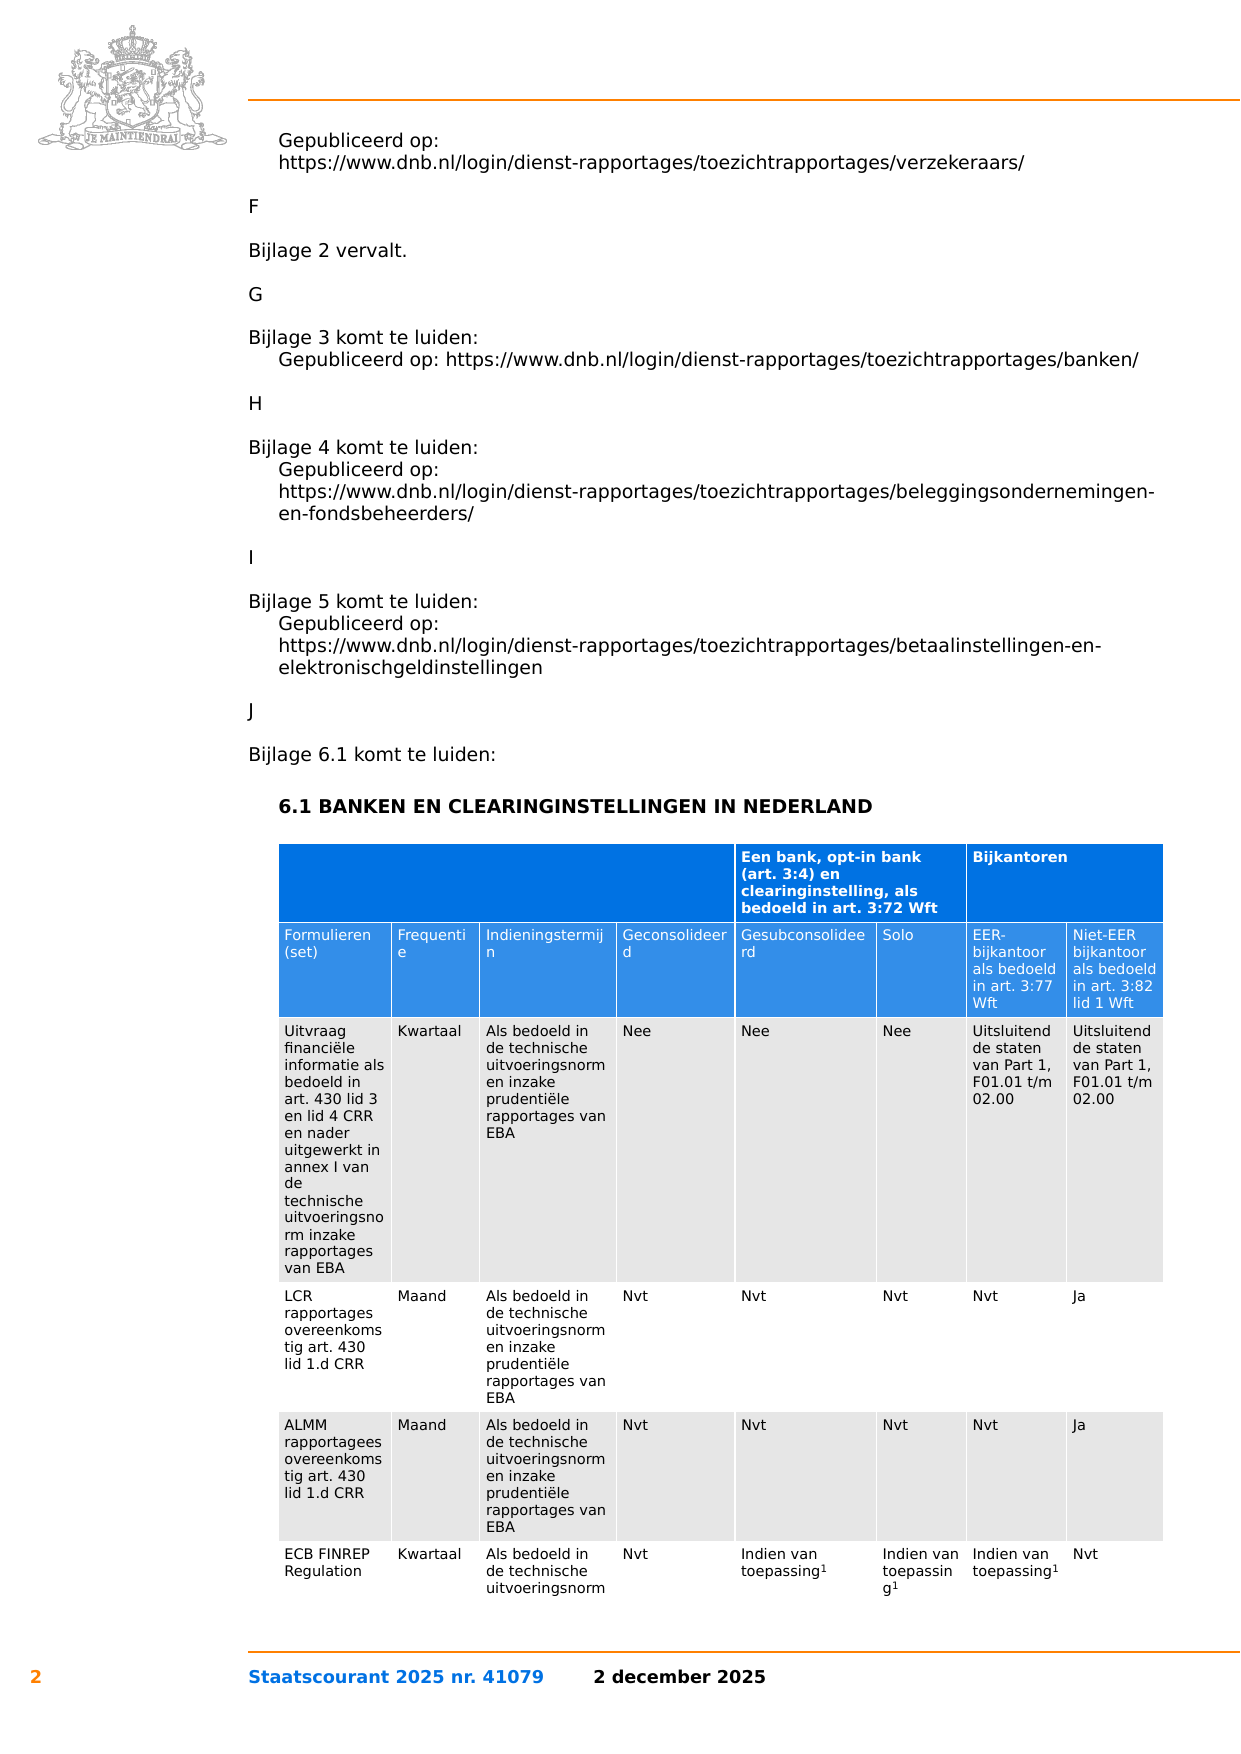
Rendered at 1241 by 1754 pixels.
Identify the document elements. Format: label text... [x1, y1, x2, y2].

text Gepubliceerd op: https://www.dnb.nl/login/dienst-rapportages/toezichtrapportages/betaalinstellingen-en-elektronischgeldinstellingen [278, 613, 1163, 678]
table_cell Nvt [877, 1283, 966, 1411]
text Gepubliceerd op: https://www.dnb.nl/login/dienst-rapportages/toezichtrapportages/banken/ [278, 349, 1163, 371]
table_cell Als bedoeld in de technische uitvoeringsnorm [480, 1542, 616, 1602]
table_cell EER-bijkantoor als bedoeld in art. 3:77 Wft [967, 923, 1066, 1017]
subtitle 6.1 BANKEN EN CLEARINGINSTELLINGEN IN NEDERLAND [278, 796, 1163, 818]
table_cell Nvt [1067, 1542, 1163, 1602]
text Bijlage 4 komt te luiden: [248, 437, 1163, 459]
table_cell Nvt [967, 1283, 1066, 1411]
table_cell Niet-EER bijkantoor als bedoeld in art. 3:82 lid 1 Wft [1067, 923, 1163, 1017]
table_cell LCR rapportages overeenkomstig art. 430 lid 1.d CRR [279, 1283, 391, 1411]
table_cell Nvt [736, 1412, 876, 1541]
table_header [279, 844, 734, 922]
table_cell Nee [736, 1018, 876, 1282]
text Bijlage 6.1 komt te luiden: [248, 744, 1163, 766]
table_cell Als bedoeld in de technische uitvoeringsnormen inzake prudentiële rapportages van EBA [480, 1283, 616, 1411]
text Bijlage 3 komt te luiden: [248, 327, 1163, 349]
text H [248, 393, 1163, 415]
table_cell Nvt [617, 1542, 734, 1602]
text J [248, 700, 1163, 722]
table_cell Indieningstermijn [480, 923, 616, 1017]
text Gepubliceerd op: https://www.dnb.nl/login/dienst-rapportages/toezichtrapportages/verzekeraars/ [278, 130, 1163, 174]
table_cell Indien van toepassing1 [967, 1542, 1066, 1602]
text I [248, 547, 1163, 569]
table_cell Formulieren (set) [279, 923, 391, 1017]
table_cell Frequentie [392, 923, 479, 1017]
table_cell Nvt [877, 1412, 966, 1541]
table_cell Indien van toepassing1 [877, 1542, 966, 1602]
table_cell Nvt [617, 1283, 734, 1411]
table_cell Gesubconsolideerd [736, 923, 876, 1017]
text Gepubliceerd op: https://www.dnb.nl/login/dienst-rapportages/toezichtrapportages/beleggingsondernemingen-en-fondsbeheerders/ [278, 459, 1163, 525]
table_cell Uitvraag financiële informatie als bedoeld in art. 430 lid 3 en lid 4 CRR en nader uitgewerkt in annex I van de technische uitvoeringsnorm inzake rapportages van EBA [279, 1018, 391, 1282]
table_cell Maand [392, 1412, 479, 1541]
text Bijlage 5 komt te luiden: [248, 591, 1163, 613]
table_cell Indien van toepassing1 [736, 1542, 876, 1602]
table_header Een bank, opt-in bank (art. 3:4) en clearinginstelling, als bedoeld in art. 3:72 Wft [736, 844, 966, 922]
table_header Bijkantoren [967, 844, 1163, 922]
table_cell Als bedoeld in de technische uitvoeringsnormen inzake prudentiële rapportages van EBA [480, 1412, 616, 1541]
table_cell Solo [877, 923, 966, 1017]
table_cell ALMM rapportagees overeenkomstig art. 430 lid 1.d CRR [279, 1412, 391, 1541]
table_cell Als bedoeld in de technische uitvoeringsnormen inzake prudentiële rapportages van EBA [480, 1018, 616, 1282]
picture [38, 25, 227, 150]
table_cell Kwartaal [392, 1018, 479, 1282]
table_cell Ja [1067, 1283, 1163, 1411]
table_cell Geconsolideerd [617, 923, 734, 1017]
table_cell Uitsluitend de staten van Part 1, F01.01 t/m 02.00 [967, 1018, 1066, 1282]
table_cell Kwartaal [392, 1542, 479, 1602]
table_cell Uitsluitend de staten van Part 1, F01.01 t/m 02.00 [1067, 1018, 1163, 1282]
text F [248, 196, 1163, 218]
table_cell Nvt [736, 1283, 876, 1411]
table_cell Nee [617, 1018, 734, 1282]
table_cell Ja [1067, 1412, 1163, 1541]
table_cell Maand [392, 1283, 479, 1411]
text Bijlage 2 vervalt. [248, 239, 1163, 262]
text G [248, 283, 1163, 305]
table_cell Nvt [617, 1412, 734, 1541]
table_cell Nee [877, 1018, 966, 1282]
table_cell ECB FINREP Regulation [279, 1542, 391, 1602]
table_cell Nvt [967, 1412, 1066, 1541]
